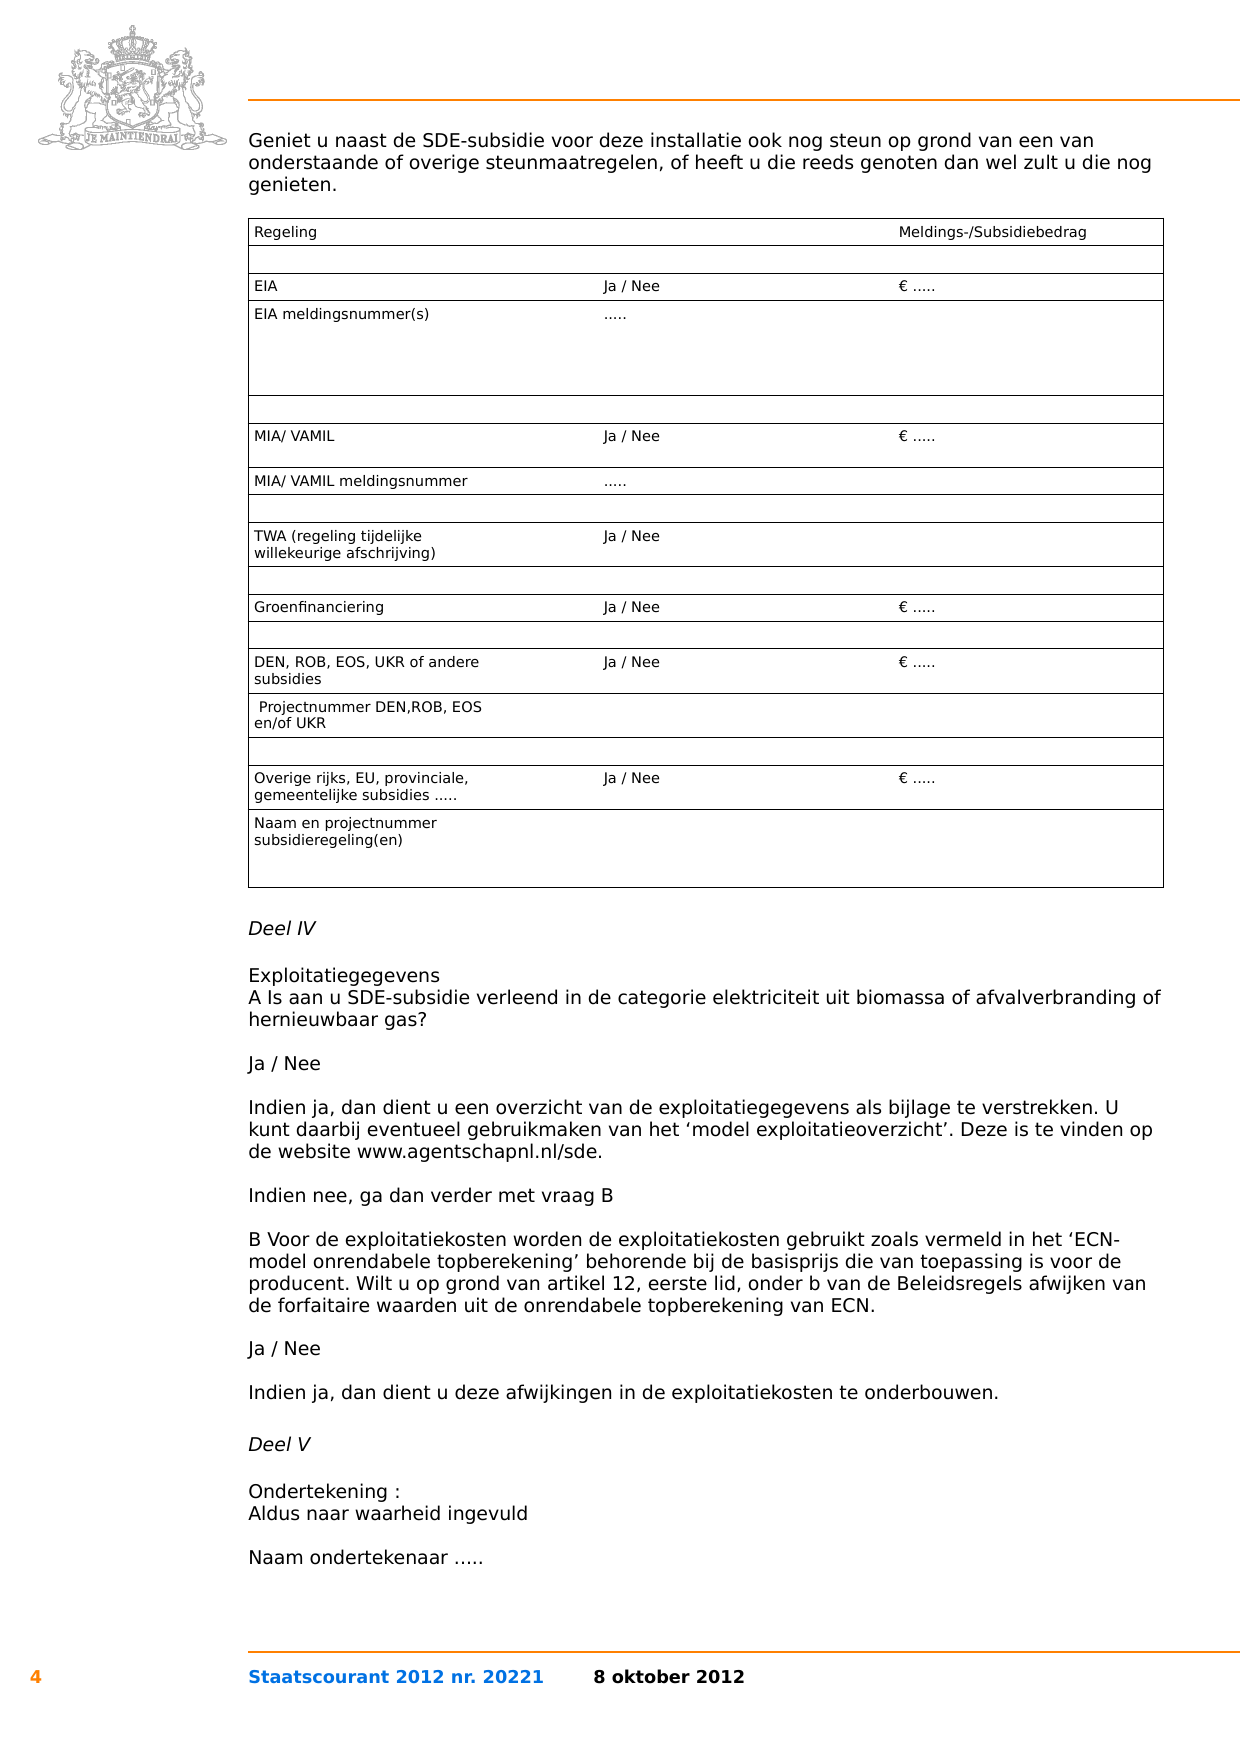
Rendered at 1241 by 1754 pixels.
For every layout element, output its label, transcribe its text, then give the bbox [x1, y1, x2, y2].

table_header Meldings-/Subsidiebedrag [893, 219, 1163, 245]
table_cell [598, 246, 796, 272]
table_cell [796, 340, 893, 357]
table_cell [249, 374, 501, 395]
table_cell [501, 468, 598, 494]
table_cell MIA/ VAMIL meldingsnummer [249, 468, 501, 494]
table_cell [501, 424, 598, 445]
table_cell EIA [249, 274, 501, 300]
table_cell [501, 445, 598, 467]
table_cell [598, 323, 796, 339]
table_cell [501, 374, 598, 395]
table_cell [598, 357, 796, 373]
table_cell [893, 357, 1163, 373]
table_header [796, 219, 893, 245]
table_cell [796, 396, 893, 423]
table_cell [598, 495, 796, 522]
text Ondertekening : [248, 1481, 1163, 1503]
table_cell [249, 323, 501, 339]
table_header [501, 219, 598, 245]
table_cell [893, 445, 1163, 467]
table_cell [796, 694, 893, 737]
table_cell [893, 246, 1163, 272]
table_cell MIA/ VAMIL [249, 424, 501, 445]
table_cell [598, 738, 796, 764]
table_cell [796, 866, 893, 887]
table_cell [501, 357, 598, 373]
table_cell [796, 622, 893, 648]
table_cell [501, 323, 598, 339]
table_cell [796, 301, 893, 323]
table_cell [501, 649, 598, 693]
table_cell [893, 523, 1163, 566]
table_cell [249, 738, 501, 764]
subtitle Deel V [248, 1434, 1163, 1456]
table_cell [501, 738, 598, 764]
table_cell [598, 396, 796, 423]
table_cell [249, 622, 501, 648]
table_cell ..... [598, 468, 796, 494]
table_cell [501, 595, 598, 621]
table_cell [796, 738, 893, 764]
table_cell € ..... [893, 766, 1163, 809]
table_cell Overige rijks, EU, provinciale, gemeentelijke subsidies ..... [249, 766, 501, 809]
table_cell Ja / Nee [598, 274, 796, 300]
table_cell [796, 323, 893, 339]
table_cell [598, 340, 796, 357]
table_cell Ja / Nee [598, 766, 796, 809]
table_cell [893, 622, 1163, 648]
table_cell [249, 849, 501, 866]
table_cell [893, 374, 1163, 395]
table_cell [796, 810, 893, 848]
table_cell [796, 246, 893, 272]
table_cell [796, 649, 893, 693]
table_cell € ..... [893, 649, 1163, 693]
table_cell [501, 849, 598, 866]
table_cell [501, 246, 598, 272]
text B Voor de exploitatiekosten worden de exploitatiekosten gebruikt zoals vermeld in het ‘ECN-model onrendabele topberekening’ behorende bij de basisprijs die van toepassing is voor de producent. Wilt u op grond van artikel 12, eerste lid, onder b van de Beleidsregels afwijken van de forfaitaire waarden uit de onrendabele topberekening van ECN. [248, 1228, 1163, 1316]
table_cell [893, 340, 1163, 357]
table_cell [249, 567, 501, 593]
table_cell Ja / Nee [598, 649, 796, 693]
table_cell [598, 810, 796, 848]
table_cell [893, 567, 1163, 593]
table_cell [249, 396, 501, 423]
table_cell Ja / Nee [598, 424, 796, 445]
picture [38, 25, 227, 150]
table_cell [598, 374, 796, 395]
text Exploitatiegegevens [248, 965, 1163, 987]
table_cell Projectnummer DEN,ROB, EOS en/of UKR [249, 694, 501, 737]
table_cell [501, 523, 598, 566]
table_cell [501, 495, 598, 522]
table_cell [796, 766, 893, 809]
table_cell DEN, ROB, EOS, UKR of andere subsidies [249, 649, 501, 693]
table_cell EIA meldingsnummer(s) [249, 301, 501, 323]
table_cell [893, 738, 1163, 764]
table_cell [796, 523, 893, 566]
table_cell [501, 766, 598, 809]
table_cell [501, 396, 598, 423]
table_cell [796, 595, 893, 621]
table_cell Groenfinanciering [249, 595, 501, 621]
table_cell € ..... [893, 274, 1163, 300]
table_cell [796, 357, 893, 373]
table_cell [598, 567, 796, 593]
table_cell [501, 810, 598, 848]
table_header [598, 219, 796, 245]
table_cell Naam en projectnummer subsidieregeling(en) [249, 810, 501, 848]
text Indien nee, ga dan verder met vraag B [248, 1185, 1163, 1207]
text Aldus naar waarheid ingevuld [248, 1503, 1163, 1525]
table_cell [893, 694, 1163, 737]
table_cell [249, 246, 501, 272]
table_cell € ..... [893, 595, 1163, 621]
table_cell [501, 340, 598, 357]
table_cell [893, 468, 1163, 494]
table_cell [796, 567, 893, 593]
table_cell [598, 866, 796, 887]
table_cell [501, 622, 598, 648]
table_cell [249, 340, 501, 357]
table_cell [501, 866, 598, 887]
table_cell [796, 495, 893, 522]
table_cell € ..... [893, 424, 1163, 445]
table_cell [501, 567, 598, 593]
table_cell [796, 468, 893, 494]
table_cell [249, 445, 501, 467]
table_cell ..... [598, 301, 796, 323]
text Indien ja, dan dient u een overzicht van de exploitatiegegevens als bijlage te verstrekken. U kunt daarbij eventueel gebruikmaken van het ‘model exploitatieoverzicht’. Deze is te vinden op de website www.agentschapnl.nl/sde. [248, 1097, 1163, 1163]
table_cell [598, 445, 796, 467]
table_cell [893, 866, 1163, 887]
table_cell [893, 396, 1163, 423]
text Ja / Nee [248, 1053, 1163, 1075]
text Naam ondertekenaar ..... [248, 1547, 1163, 1569]
table_cell Ja / Nee [598, 523, 796, 566]
text Geniet u naast de SDE-subsidie voor deze installatie ook nog steun op grond van een van onderstaande of overige steunmaatregelen, of heeft u die reeds genoten dan wel zult u die nog genieten. [248, 130, 1163, 196]
table_cell Ja / Nee [598, 595, 796, 621]
table_header Regeling [249, 219, 501, 245]
table_cell [249, 495, 501, 522]
text A Is aan u SDE-subsidie verleend in de categorie elektriciteit uit biomassa of afvalverbranding of hernieuwbaar gas? [248, 987, 1163, 1031]
table_cell [249, 866, 501, 887]
subtitle Deel IV [248, 918, 1163, 940]
table_cell [598, 622, 796, 648]
table_cell [598, 694, 796, 737]
table_cell [796, 424, 893, 445]
table_cell [893, 810, 1163, 848]
text Ja / Nee [248, 1338, 1163, 1360]
table_cell [598, 849, 796, 866]
table_cell TWA (regeling tijdelijke willekeurige afschrijving) [249, 523, 501, 566]
table_cell [501, 694, 598, 737]
table_cell [893, 301, 1163, 323]
table_cell [796, 849, 893, 866]
table_cell [249, 357, 501, 373]
text Indien ja, dan dient u deze afwijkingen in de exploitatiekosten te onderbouwen. [248, 1382, 1163, 1404]
table_cell [893, 849, 1163, 866]
table_cell [501, 301, 598, 323]
table_cell [796, 374, 893, 395]
table_cell [893, 495, 1163, 522]
table_cell [501, 274, 598, 300]
table_cell [796, 445, 893, 467]
table_cell [893, 323, 1163, 339]
table_cell [796, 274, 893, 300]
